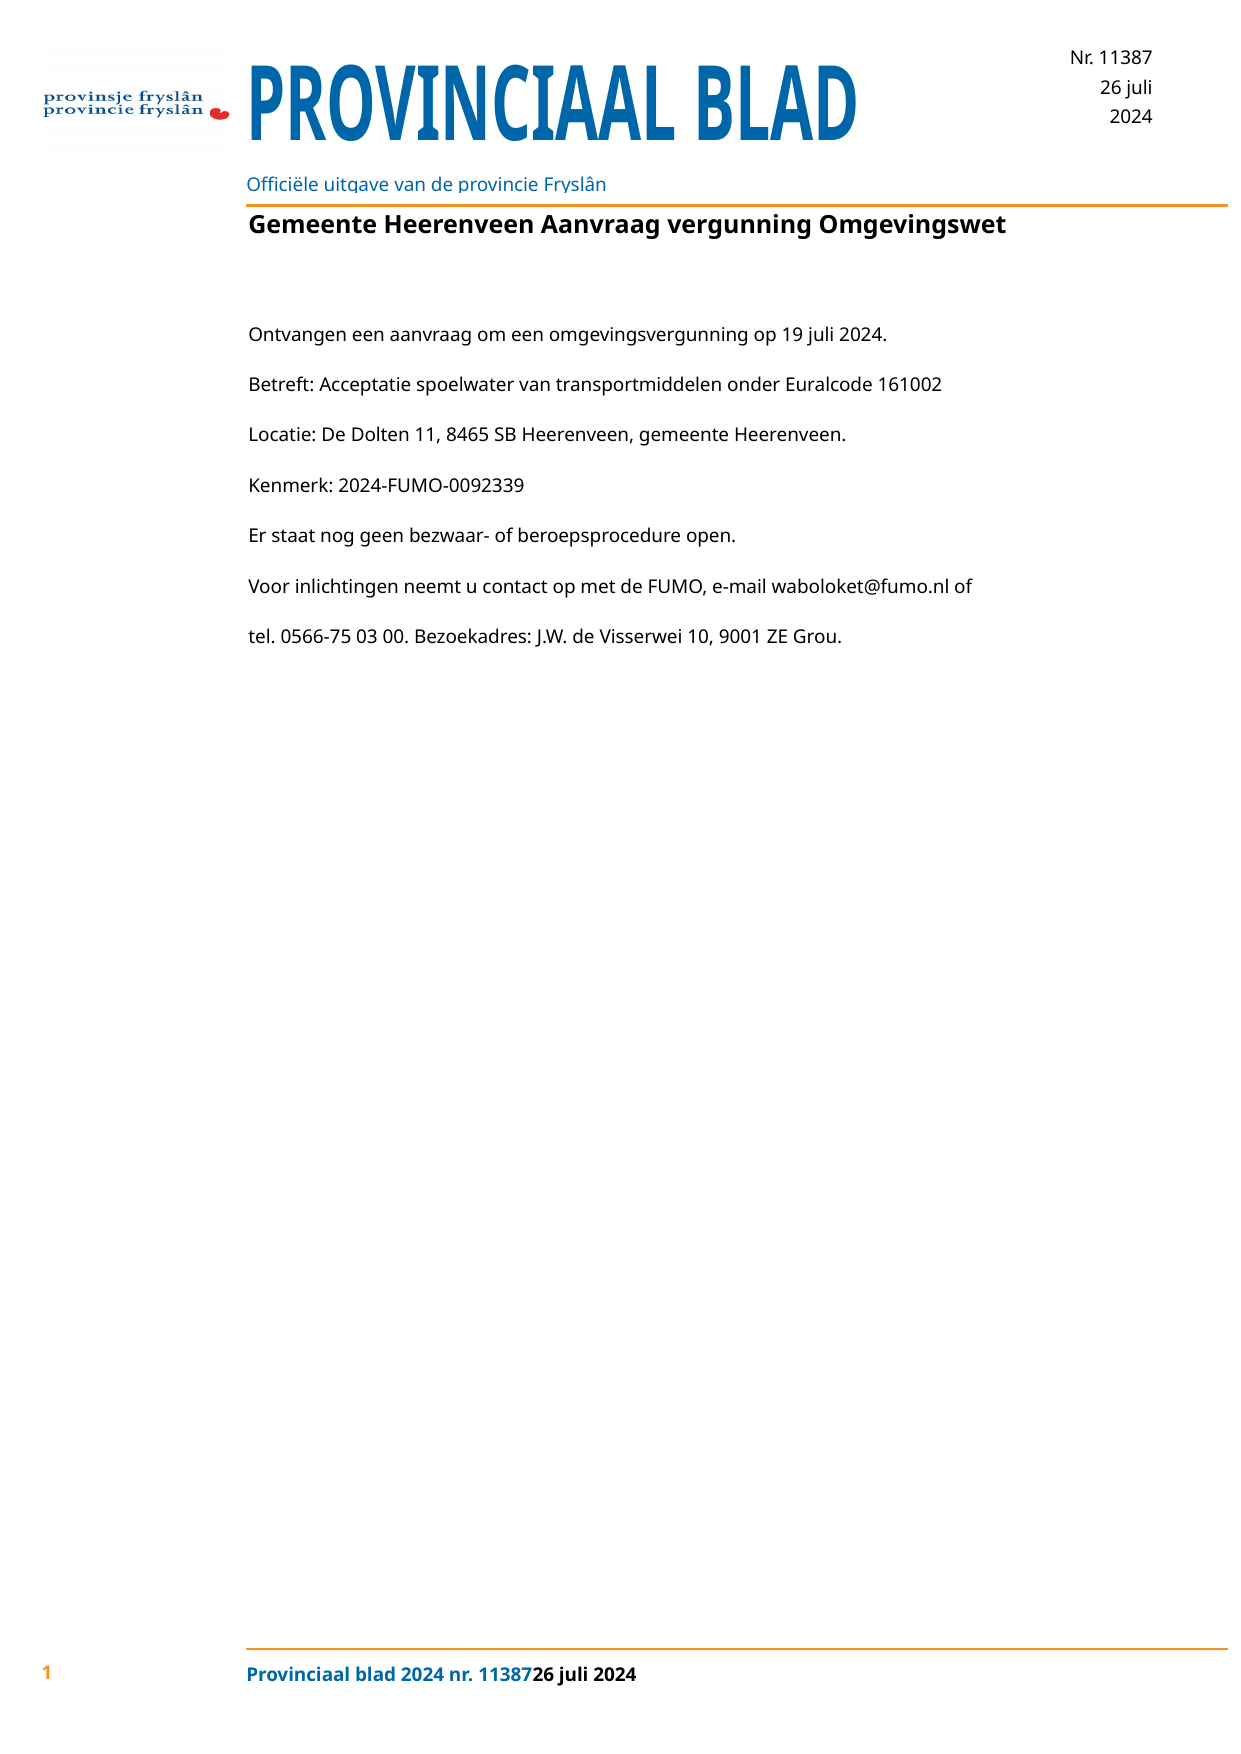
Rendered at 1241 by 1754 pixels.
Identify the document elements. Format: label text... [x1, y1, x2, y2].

text Betreft: Acceptatie spoelwater van transportmiddelen onder Euralcode 161002 [248, 371, 1152, 397]
text Locatie: De Dolten 11, 8465 SB Heerenveen, gemeente Heerenveen. [248, 422, 1152, 447]
text Ontvangen een aanvraag om een omgevingsvergunning op 19 juli 2024. [248, 321, 1152, 346]
text Er staat nog geen bezwaar- of beroepsprocedure open. [248, 522, 1152, 548]
text Kenmerk: 2024-FUMO-0092339 [248, 472, 1152, 498]
picture [41, 47, 231, 172]
text Gemeente Heerenveen Aanvraag vergunning Omgevingswet [248, 207, 1152, 241]
text Voor inlichtingen neemt u contact op met de FUMO, e-mail waboloket@fumo.nl of [248, 573, 1152, 598]
text tel. 0566-75 03 00. Bezoekadres: J.W. de Visserwei 10, 9001 ZE Grou. [248, 623, 1152, 649]
